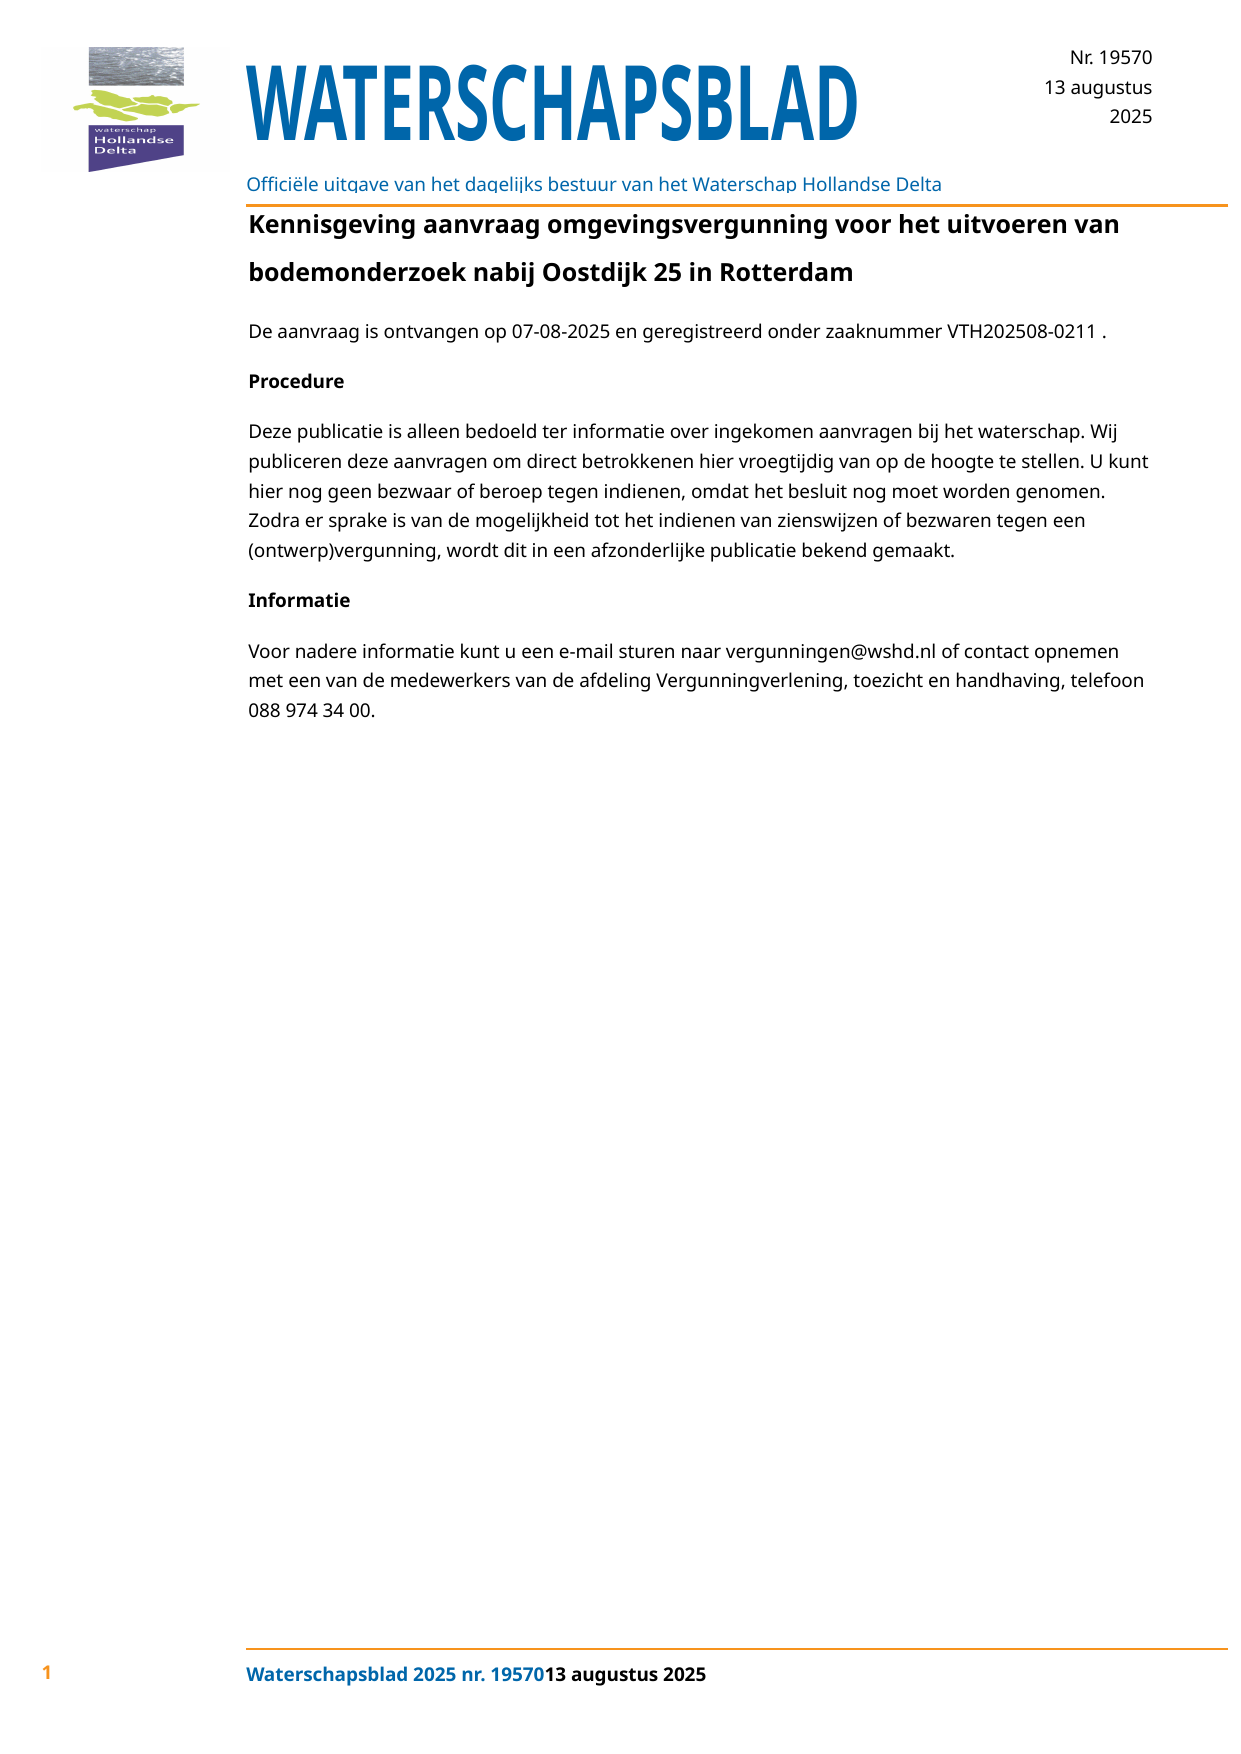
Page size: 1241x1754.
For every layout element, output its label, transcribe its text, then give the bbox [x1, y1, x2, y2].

text Procedure [248, 368, 1152, 394]
text De aanvraag is ontvangen op 07-08-2025 en geregistreerd onder zaaknummer VTH202508-0211 . [248, 318, 1152, 344]
text Voor nadere informatie kunt u een e-mail sturen naar vergunningen@wshd.nl of contact opnemen met een van de medewerkers van de afdeling Vergunningverlening, toezicht en handhaving, telefoon 088 974 34 00. [248, 638, 1152, 723]
text Informatie [248, 587, 1152, 613]
text Deze publicatie is alleen bedoeld ter informatie over ingekomen aanvragen bij het waterschap. Wij publiceren deze aanvragen om direct betrokkenen hier vroegtijdig van op de hoogte te stellen. U kunt hier nog geen bezwaar of beroep tegen indienen, omdat het besluit nog moet worden genomen. Zodra er sprake is van de mogelijkheid tot het indienen van zienswijzen of bezwaren tegen een (ontwerp)vergunning, wordt dit in een afzonderlijke publicatie bekend gemaakt. [248, 419, 1152, 563]
picture [41, 47, 231, 172]
text Kennisgeving aanvraag omgevingsvergunning voor het uitvoeren van bodemonderzoek nabij Oostdijk 25 in Rotterdam [248, 207, 1152, 288]
